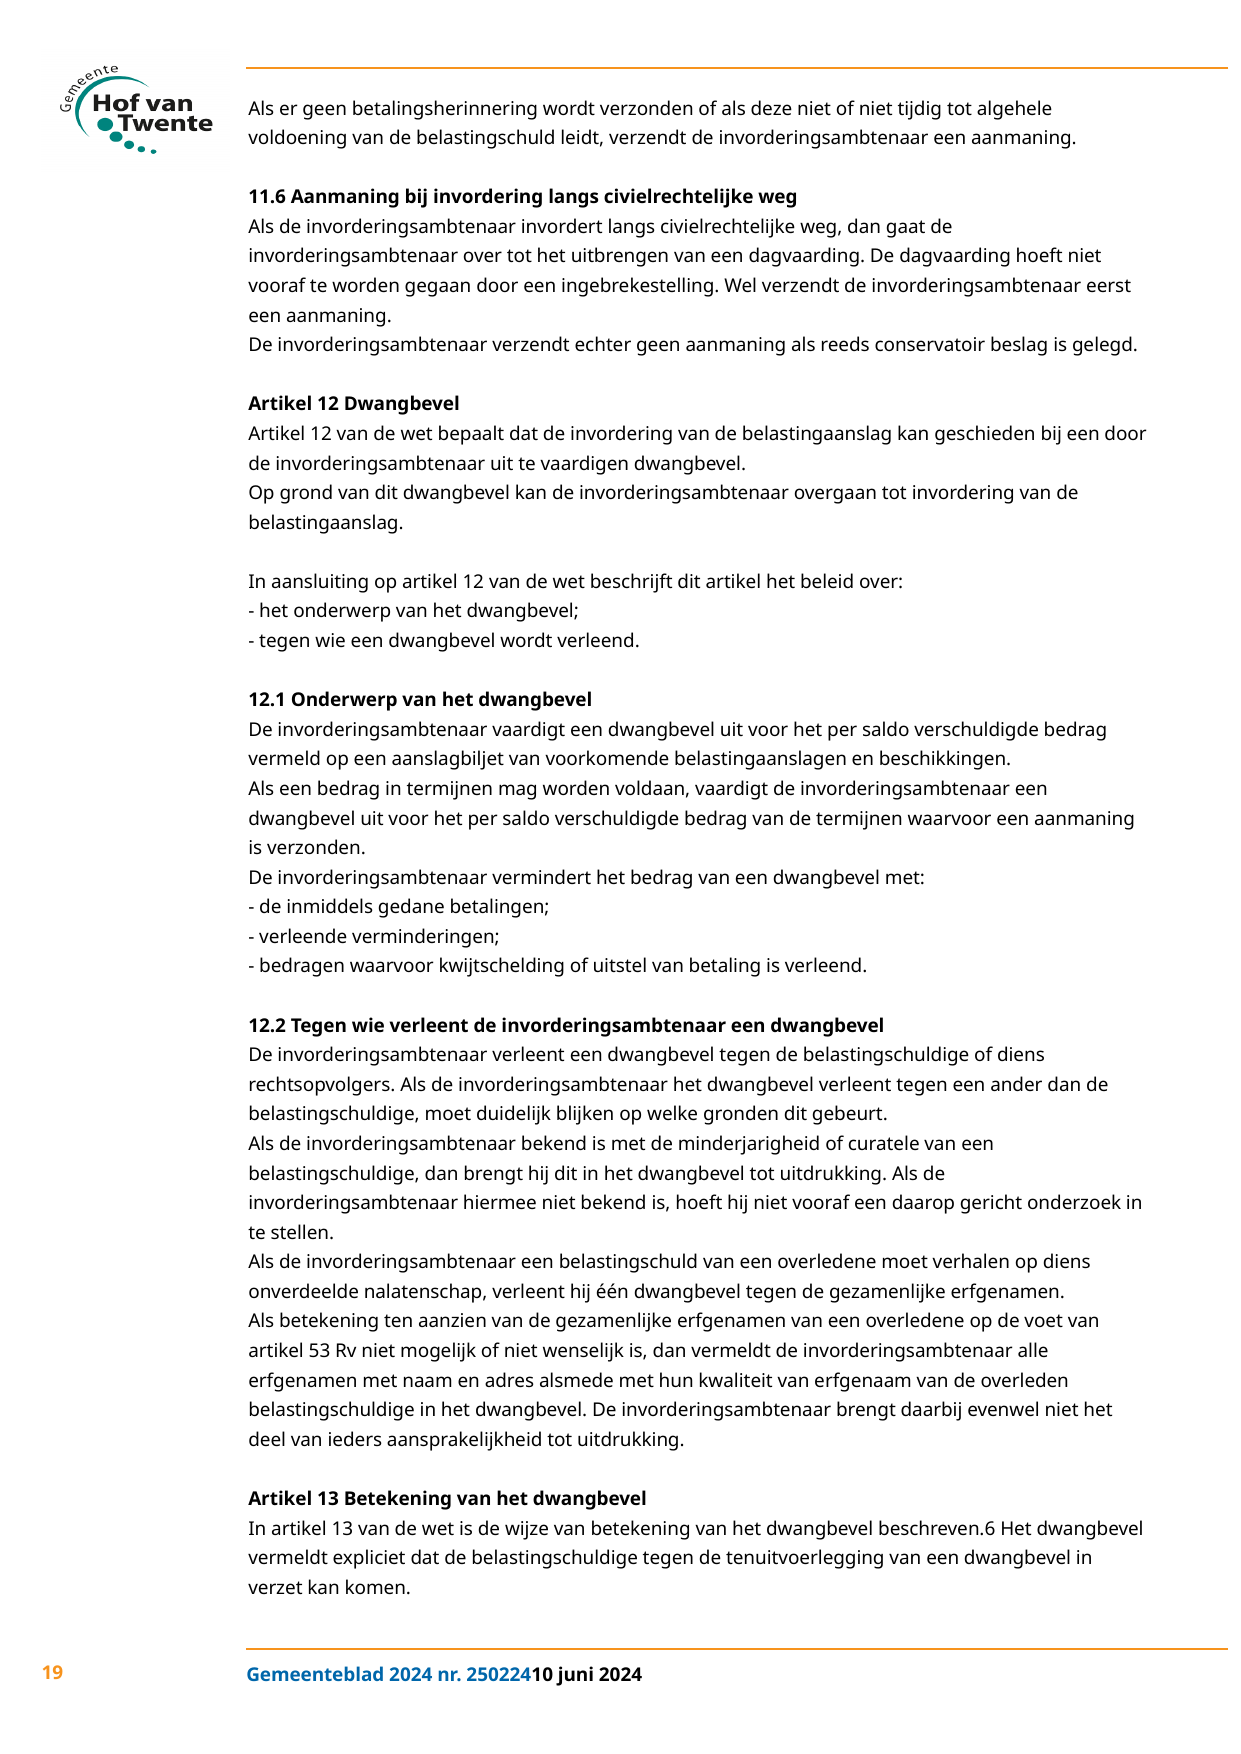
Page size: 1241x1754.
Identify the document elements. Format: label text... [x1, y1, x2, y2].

text Als een bedrag in termijnen mag worden voldaan, vaardigt de invorderingsambtenaar een dwangbevel uit voor het per saldo verschuldigde bedrag van de termijnen waarvoor een aanmaning is verzonden. [248, 775, 1152, 860]
text De invorderingsambtenaar verzendt echter geen aanmaning als reeds conservatoir beslag is gelegd. [248, 331, 1152, 357]
text Artikel 12 Dwangbevel [248, 391, 1152, 416]
text - bedragen waarvoor kwijtschelding of uitstel van betaling is verleend. [248, 953, 1152, 978]
text Als de invorderingsambtenaar een belastingschuld van een overledene moet verhalen op diens onverdeelde nalatenschap, verleent hij één dwangbevel tegen de gezamenlijke erfgenamen. [248, 1248, 1152, 1304]
text 12.1 Onderwerp van het dwangbevel [248, 686, 1152, 712]
text 12.2 Tegen wie verleent de invorderingsambtenaar een dwangbevel [248, 1012, 1152, 1038]
text Als de invorderingsambtenaar invordert langs civielrechtelijke weg, dan gaat de invorderingsambtenaar over tot het uitbrengen van een dagvaarding. De dagvaarding hoeft niet vooraf te worden gegaan door een ingebrekestelling. Wel verzendt de invorderingsambtenaar eerst een aanmaning. [248, 213, 1152, 328]
text 11.6 Aanmaning bij invordering langs civielrechtelijke weg [248, 183, 1152, 209]
text Artikel 13 Betekening van het dwangbevel [248, 1485, 1152, 1511]
text Als betekening ten aanzien van de gezamenlijke erfgenamen van een overledene op de voet van artikel 53 Rv niet mogelijk of niet wenselijk is, dan vermeldt de invorderingsambtenaar alle erfgenamen met naam en adres alsmede met hun kwaliteit van erfgenaam van de overleden belastingschuldige in het dwangbevel. De invorderingsambtenaar brengt daarbij evenwel niet het deel van ieders aansprakelijkheid tot uitdrukking. [248, 1308, 1152, 1452]
text De invorderingsambtenaar vermindert het bedrag van een dwangbevel met: [248, 864, 1152, 890]
text - verleende verminderingen; [248, 923, 1152, 949]
text Artikel 12 van de wet bepaalt dat de invordering van de belastingaanslag kan geschieden bij een door de invorderingsambtenaar uit te vaardigen dwangbevel. [248, 420, 1152, 476]
text - tegen wie een dwangbevel wordt verleend. [248, 627, 1152, 653]
text Op grond van dit dwangbevel kan de invorderingsambtenaar overgaan tot invordering van de belastingaanslag. [248, 479, 1152, 535]
text In aansluiting op artikel 12 van de wet beschrijft dit artikel het beleid over: [248, 568, 1152, 594]
text Als de invorderingsambtenaar bekend is met de minderjarigheid of curatele van een belastingschuldige, dan brengt hij dit in het dwangbevel tot uitdrukking. Als de invorderingsambtenaar hiermee niet bekend is, hoeft hij niet vooraf een daarop gericht onderzoek in te stellen. [248, 1130, 1152, 1245]
text Als er geen betalingsherinnering wordt verzonden of als deze niet of niet tijdig tot algehele voldoening van de belastingschuld leidt, verzendt de invorderingsambtenaar een aanmaning. [248, 95, 1152, 150]
text De invorderingsambtenaar verleent een dwangbevel tegen de belastingschuldige of diens rechtsopvolgers. Als de invorderingsambtenaar het dwangbevel verleent tegen een ander dan de belastingschuldige, moet duidelijk blijken op welke gronden dit gebeurt. [248, 1041, 1152, 1126]
picture [41, 47, 231, 172]
text In artikel 13 van de wet is de wijze van betekening van het dwangbevel beschreven.6 Het dwangbevel vermeldt expliciet dat de belastingschuldige tegen de tenuitvoerlegging van een dwangbevel in verzet kan komen. [248, 1515, 1152, 1600]
text - het onderwerp van het dwangbevel; [248, 598, 1152, 623]
text - de inmiddels gedane betalingen; [248, 893, 1152, 919]
text De invorderingsambtenaar vaardigt een dwangbevel uit voor het per saldo verschuldigde bedrag vermeld op een aanslagbiljet van voorkomende belastingaanslagen en beschikkingen. [248, 716, 1152, 771]
